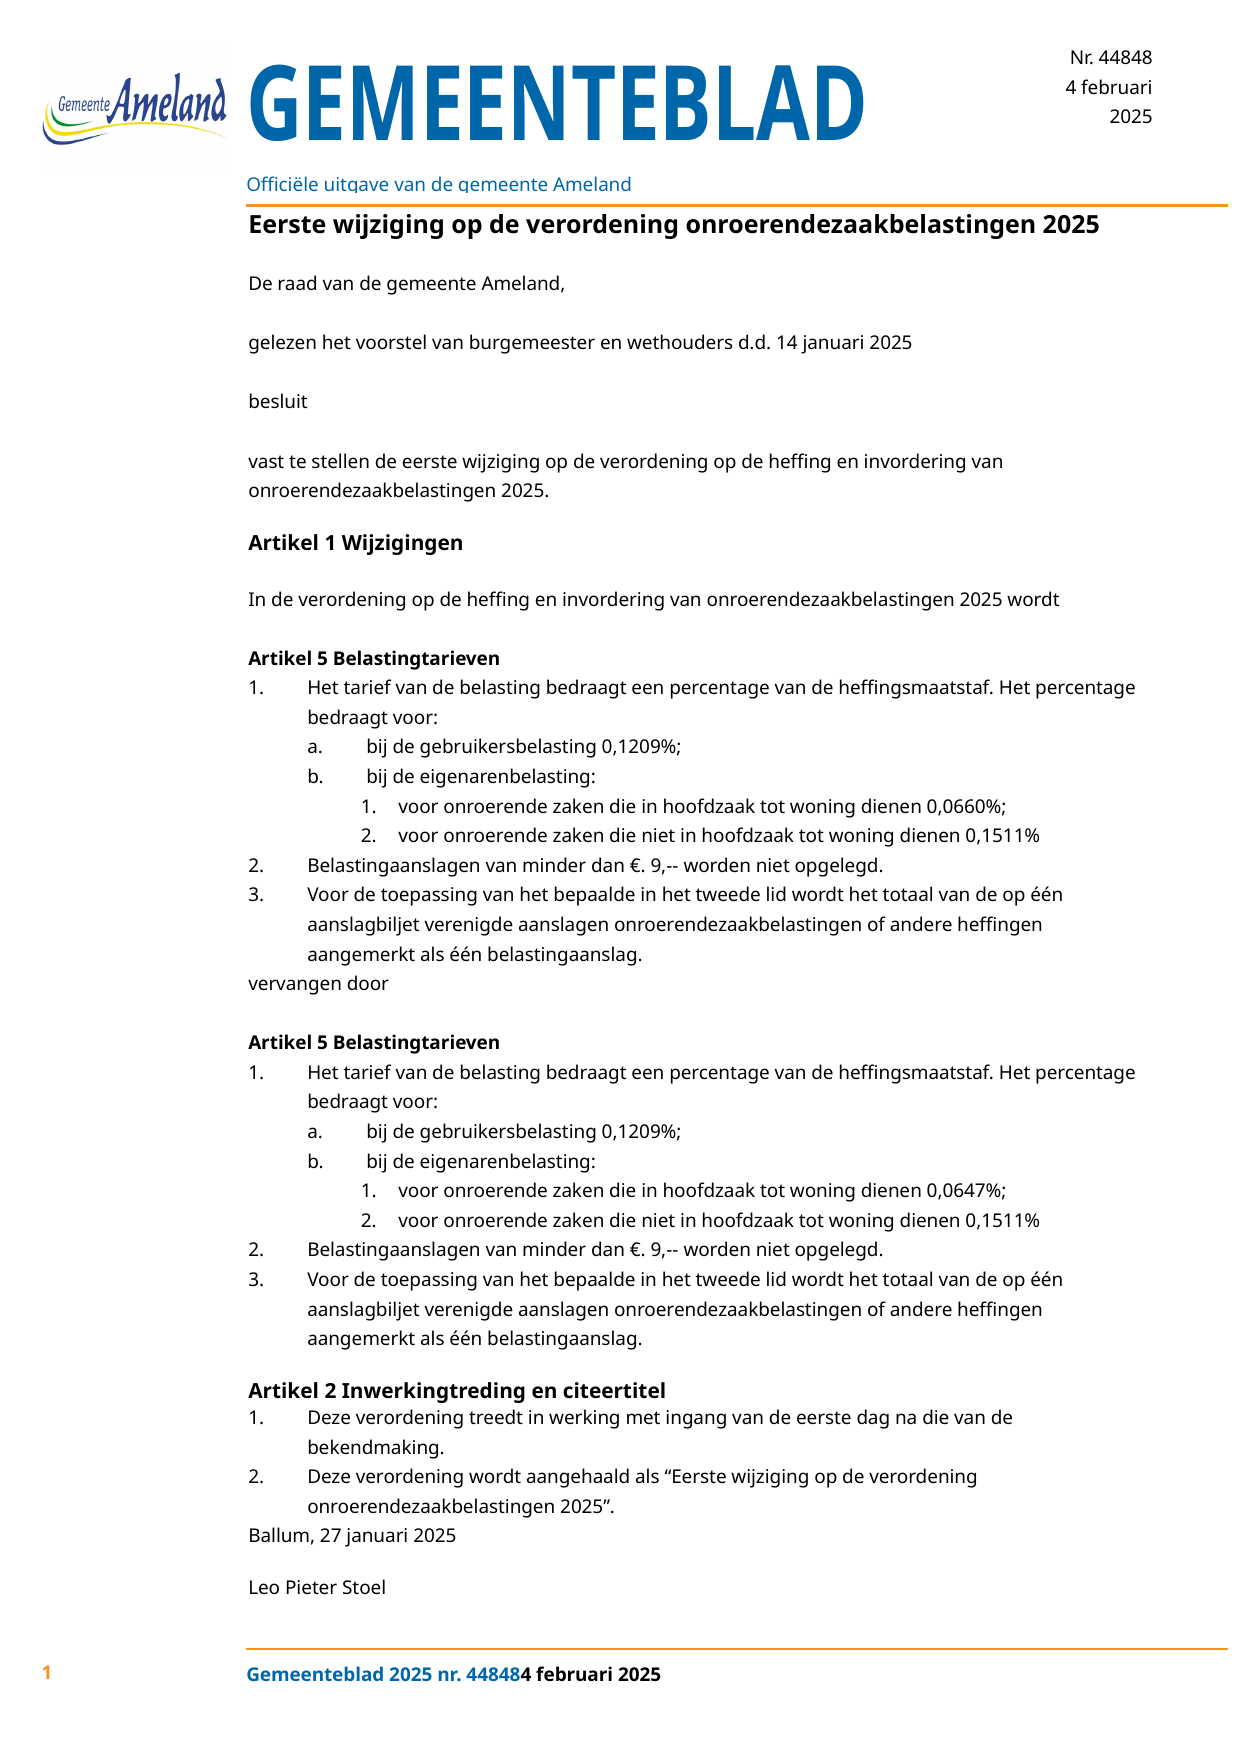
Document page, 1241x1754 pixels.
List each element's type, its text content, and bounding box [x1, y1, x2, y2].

picture [41, 47, 231, 172]
list bij de gebruikersbelasting 0,1209%; [307, 734, 1152, 759]
list Belastingaanslagen van minder dan €. 9,-- worden niet opgelegd. [248, 852, 1152, 878]
list Het tarief van de belasting bedraagt een percentage van de heffingsmaatstaf. Het percentage bedraagt voor: [248, 674, 1152, 730]
text gelezen het voorstel van burgemeester en wethouders d.d. 14 januari 2025 [248, 329, 1152, 355]
list Belastingaanslagen van minder dan €. 9,-- worden niet opgelegd. [248, 1237, 1152, 1262]
list voor onroerende zaken die in hoofdzaak tot woning dienen 0,0647%; [361, 1177, 1152, 1203]
text Ballum, 27 januari 2025 [248, 1523, 1152, 1548]
list Deze verordening wordt aangehaald als “Eerste wijziging op de verordening onroerendezaakbelastingen 2025”. [248, 1463, 1152, 1519]
text In de verordening op de heffing en invordering van onroerendezaakbelastingen 2025 wordt [248, 586, 1152, 612]
list bij de gebruikersbelasting 0,1209%; [307, 1118, 1152, 1144]
text Artikel 1 Wijzigingen [248, 528, 1152, 556]
list Voor de toepassing van het bepaalde in het tweede lid wordt het totaal van de op één aanslagbiljet verenigde aanslagen onroerendezaakbelastingen of andere heffingen aangemerkt als één belastingaanslag. [248, 1266, 1152, 1351]
text besluit [248, 389, 1152, 414]
text Eerste wijziging op de verordening onroerendezaakbelastingen 2025 [248, 207, 1152, 241]
list Voor de toepassing van het bepaalde in het tweede lid wordt het totaal van de op één aanslagbiljet verenigde aanslagen onroerendezaakbelastingen of andere heffingen aangemerkt als één belastingaanslag. [248, 882, 1152, 967]
list voor onroerende zaken die niet in hoofdzaak tot woning dienen 0,1511% [361, 822, 1152, 848]
list Deze verordening treedt in werking met ingang van de eerste dag na die van de bekendmaking. [248, 1404, 1152, 1459]
list voor onroerende zaken die niet in hoofdzaak tot woning dienen 0,1511% [361, 1207, 1152, 1233]
text Leo Pieter Stoel [248, 1574, 1152, 1600]
text vast te stellen de eerste wijziging op de verordening op de heffing en invordering van onroerendezaakbelastingen 2025. [248, 448, 1152, 503]
list bij de eigenarenbelasting: [307, 1148, 1152, 1174]
text Artikel 5 Belastingtarieven [248, 645, 1152, 671]
text Artikel 5 Belastingtarieven [248, 1029, 1152, 1055]
text vervangen door [248, 970, 1152, 996]
list Het tarief van de belasting bedraagt een percentage van de heffingsmaatstaf. Het percentage bedraagt voor: [248, 1059, 1152, 1114]
text De raad van de gemeente Ameland, [248, 270, 1152, 296]
list bij de eigenarenbelasting: [307, 763, 1152, 789]
list voor onroerende zaken die in hoofdzaak tot woning dienen 0,0660%; [361, 793, 1152, 819]
text Artikel 2 Inwerkingtreding en citeertitel [248, 1376, 1152, 1404]
